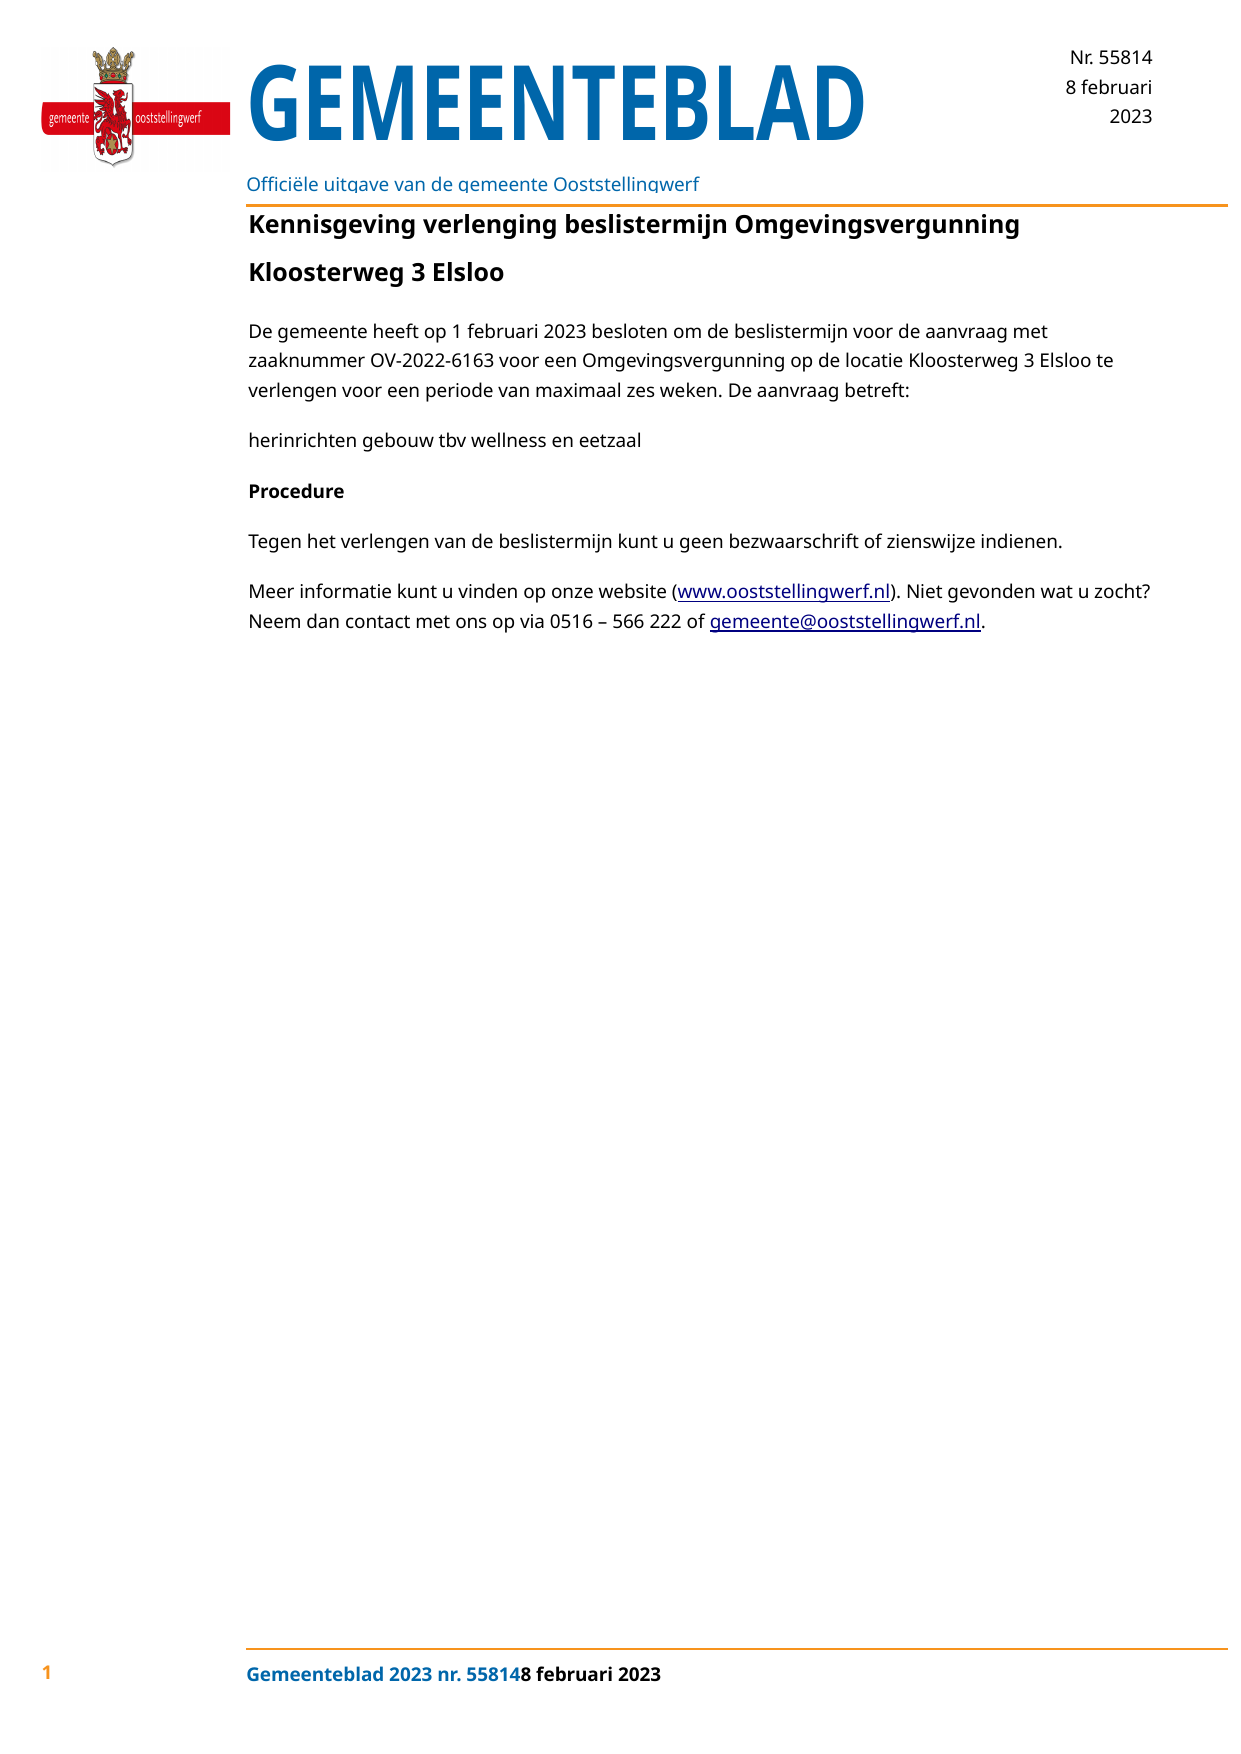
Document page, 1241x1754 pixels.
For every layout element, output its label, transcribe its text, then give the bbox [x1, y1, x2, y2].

text herinrichten gebouw tbv wellness en eetzaal [248, 427, 1152, 453]
text Procedure [248, 478, 1152, 504]
text Meer informatie kunt u vinden op onze website (www.ooststellingwerf.nl). Niet gevonden wat u zocht? Neem dan contact met ons op via 0516 – 566 222 of gemeente@ooststellingwerf.nl. [248, 579, 1152, 634]
picture [41, 47, 231, 172]
text Tegen het verlengen van de beslistermijn kunt u geen bezwaarschrift of zienswijze indienen. [248, 528, 1152, 554]
text De gemeente heeft op 1 februari 2023 besloten om de beslistermijn voor de aanvraag met zaaknummer OV-2022-6163 voor een Omgevingsvergunning op de locatie Kloosterweg 3 Elsloo te verlengen voor een periode van maximaal zes weken. De aanvraag betreft: [248, 318, 1152, 403]
text Kennisgeving verlenging beslistermijn Omgevingsvergunning Kloosterweg 3 Elsloo [248, 207, 1152, 288]
